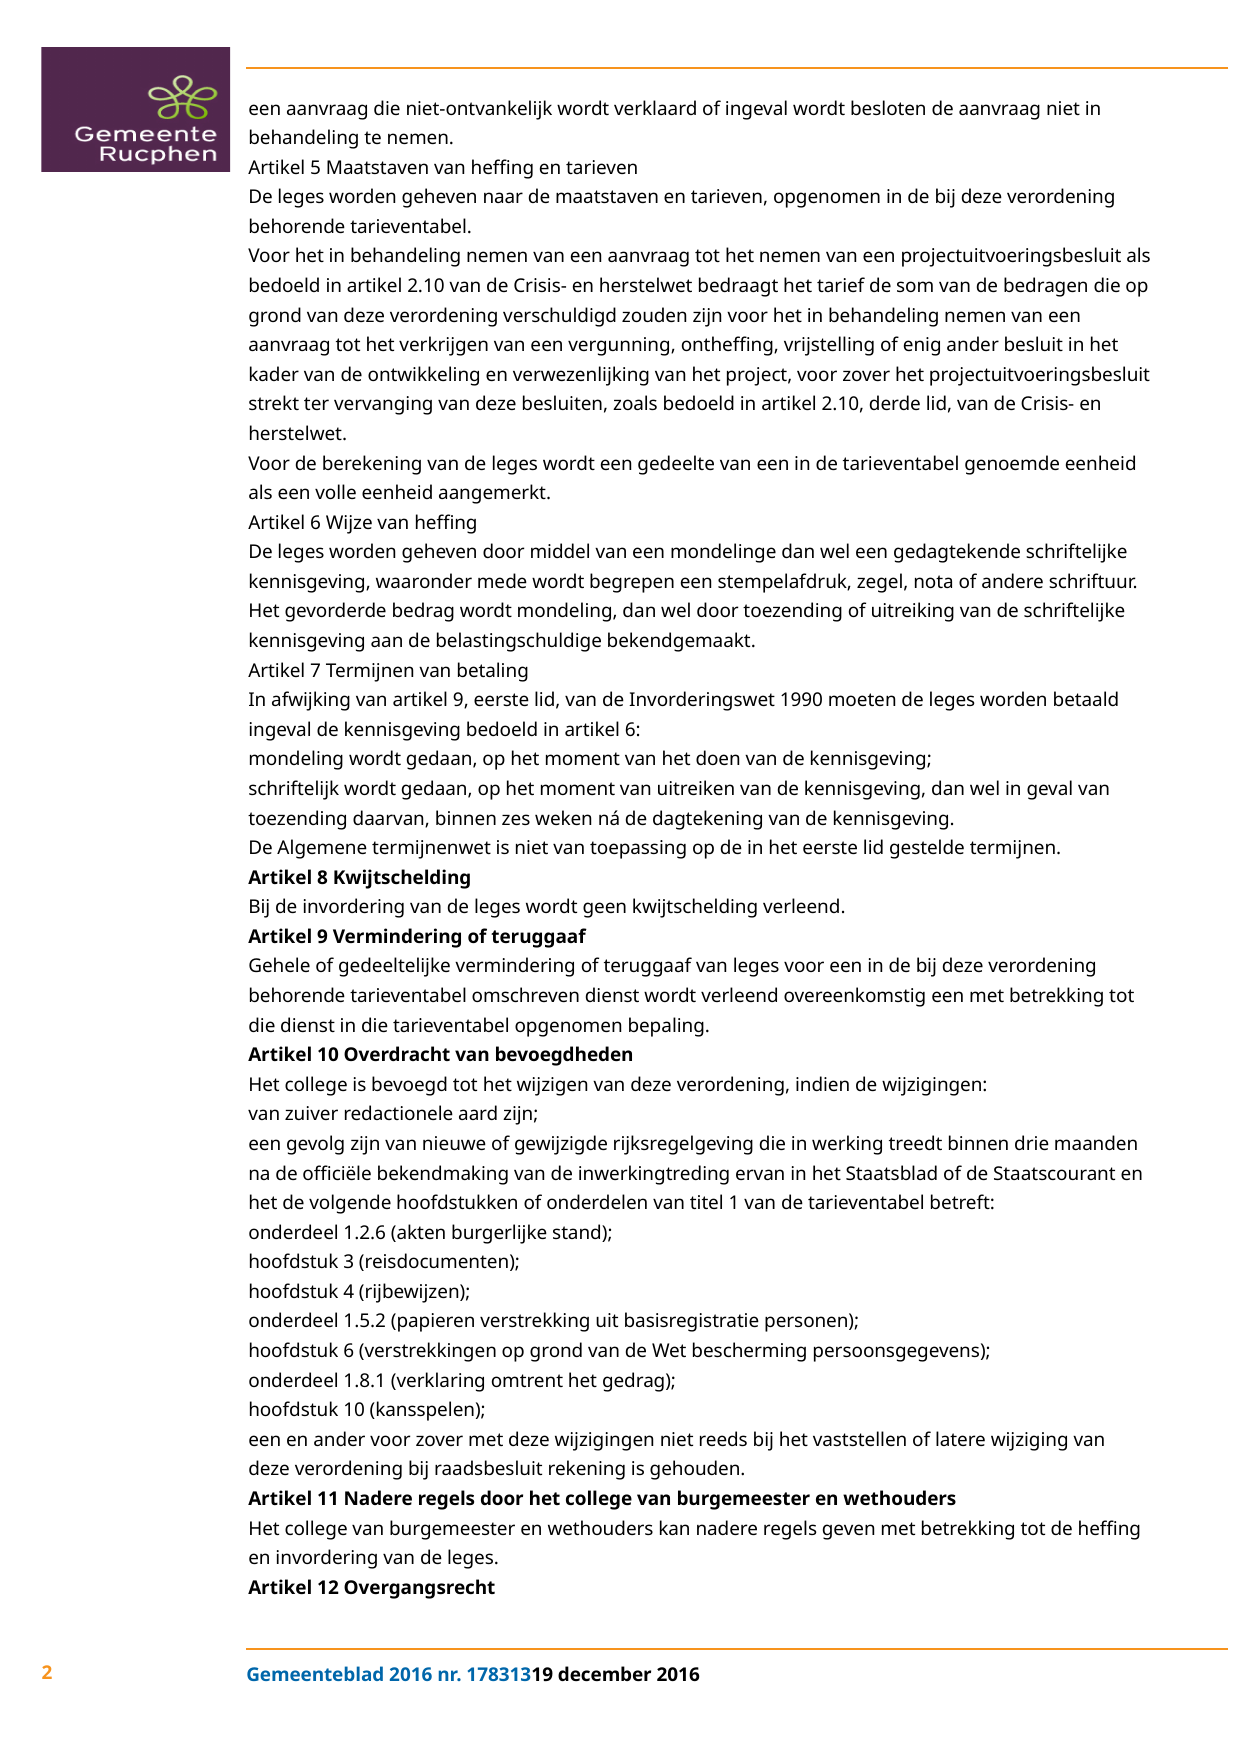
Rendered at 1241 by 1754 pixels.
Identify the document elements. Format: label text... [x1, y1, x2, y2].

text onderdeel 1.2.6 (akten burgerlijke stand); [248, 1219, 1152, 1245]
text hoofdstuk 10 (kansspelen); [248, 1396, 1152, 1422]
text Het college van burgemeester en wethouders kan nadere regels geven met betrekking tot de heffing en invordering van de leges. [248, 1515, 1152, 1570]
text De Algemene termijnenwet is niet van toepassing op de in het eerste lid gestelde termijnen. [248, 834, 1152, 860]
text Artikel 9 Vermindering of teruggaaf [248, 923, 1152, 949]
text Artikel 12 Overgangsrecht [248, 1574, 1152, 1600]
text een en ander voor zover met deze wijzigingen niet reeds bij het vaststellen of latere wijziging van deze verordening bij raadsbesluit rekening is gehouden. [248, 1426, 1152, 1481]
picture [41, 47, 231, 172]
text Artikel 5 Maatstaven van heffing en tarieven [248, 154, 1152, 180]
text Bij de invordering van de leges wordt geen kwijtschelding verleend. [248, 893, 1152, 919]
text Voor het in behandeling nemen van een aanvraag tot het nemen van een projectuitvoeringsbesluit als bedoeld in artikel 2.10 van de Crisis- en herstelwet bedraagt het tarief de som van de bedragen die op grond van deze verordening verschuldigd zouden zijn voor het in behandeling nemen van een aanvraag tot het verkrijgen van een vergunning, ontheffing, vrijstelling of enig ander besluit in het kader van de ontwikkeling en verwezenlijking van het project, voor zover het projectuitvoeringsbesluit strekt ter vervanging van deze besluiten, zoals bedoeld in artikel 2.10, derde lid, van de Crisis- en herstelwet. [248, 243, 1152, 446]
text De leges worden geheven door middel van een mondelinge dan wel een gedagtekende schriftelijke kennisgeving, waaronder mede wordt begrepen een stempelafdruk, zegel, nota of andere schriftuur. Het gevorderde bedrag wordt mondeling, dan wel door toezending of uitreiking van de schriftelijke kennisgeving aan de belastingschuldige bekendgemaakt. [248, 538, 1152, 653]
text hoofdstuk 6 (verstrekkingen op grond van de Wet bescherming persoonsgegevens); [248, 1337, 1152, 1363]
text Voor de berekening van de leges wordt een gedeelte van een in de tarieventabel genoemde eenheid als een volle eenheid aangemerkt. [248, 450, 1152, 505]
text van zuiver redactionele aard zijn; [248, 1101, 1152, 1126]
text Artikel 11 Nadere regels door het college van burgemeester en wethouders [248, 1485, 1152, 1511]
text mondeling wordt gedaan, op het moment van het doen van de kennisgeving; [248, 746, 1152, 771]
text Gehele of gedeeltelijke vermindering of teruggaaf van leges voor een in de bij deze verordening behorende tarieventabel omschreven dienst wordt verleend overeenkomstig een met betrekking tot die dienst in die tarieventabel opgenomen bepaling. [248, 953, 1152, 1038]
text Het college is bevoegd tot het wijzigen van deze verordening, indien de wijzigingen: [248, 1071, 1152, 1097]
text hoofdstuk 4 (rijbewijzen); [248, 1278, 1152, 1304]
text onderdeel 1.5.2 (papieren verstrekking uit basisregistratie personen); [248, 1308, 1152, 1333]
text een aanvraag die niet-ontvankelijk wordt verklaard of ingeval wordt besloten de aanvraag niet in behandeling te nemen. [248, 95, 1152, 150]
text In afwijking van artikel 9, eerste lid, van de Invorderingswet 1990 moeten de leges worden betaald ingeval de kennisgeving bedoeld in artikel 6: [248, 686, 1152, 742]
text Artikel 6 Wijze van heffing [248, 509, 1152, 535]
text Artikel 8 Kwijtschelding [248, 864, 1152, 890]
text schriftelijk wordt gedaan, op het moment van uitreiken van de kennisgeving, dan wel in geval van toezending daarvan, binnen zes weken ná de dagtekening van de kennisgeving. [248, 775, 1152, 831]
text Artikel 10 Overdracht van bevoegdheden [248, 1041, 1152, 1067]
text hoofdstuk 3 (reisdocumenten); [248, 1248, 1152, 1274]
text De leges worden geheven naar de maatstaven en tarieven, opgenomen in de bij deze verordening behorende tarieventabel. [248, 183, 1152, 239]
text onderdeel 1.8.1 (verklaring omtrent het gedrag); [248, 1367, 1152, 1393]
text een gevolg zijn van nieuwe of gewijzigde rijksregelgeving die in werking treedt binnen drie maanden na de officiële bekendmaking van de inwerkingtreding ervan in het Staatsblad of de Staatscourant en het de volgende hoofdstukken of onderdelen van titel 1 van de tarieventabel betreft: [248, 1130, 1152, 1215]
text Artikel 7 Termijnen van betaling [248, 657, 1152, 683]
